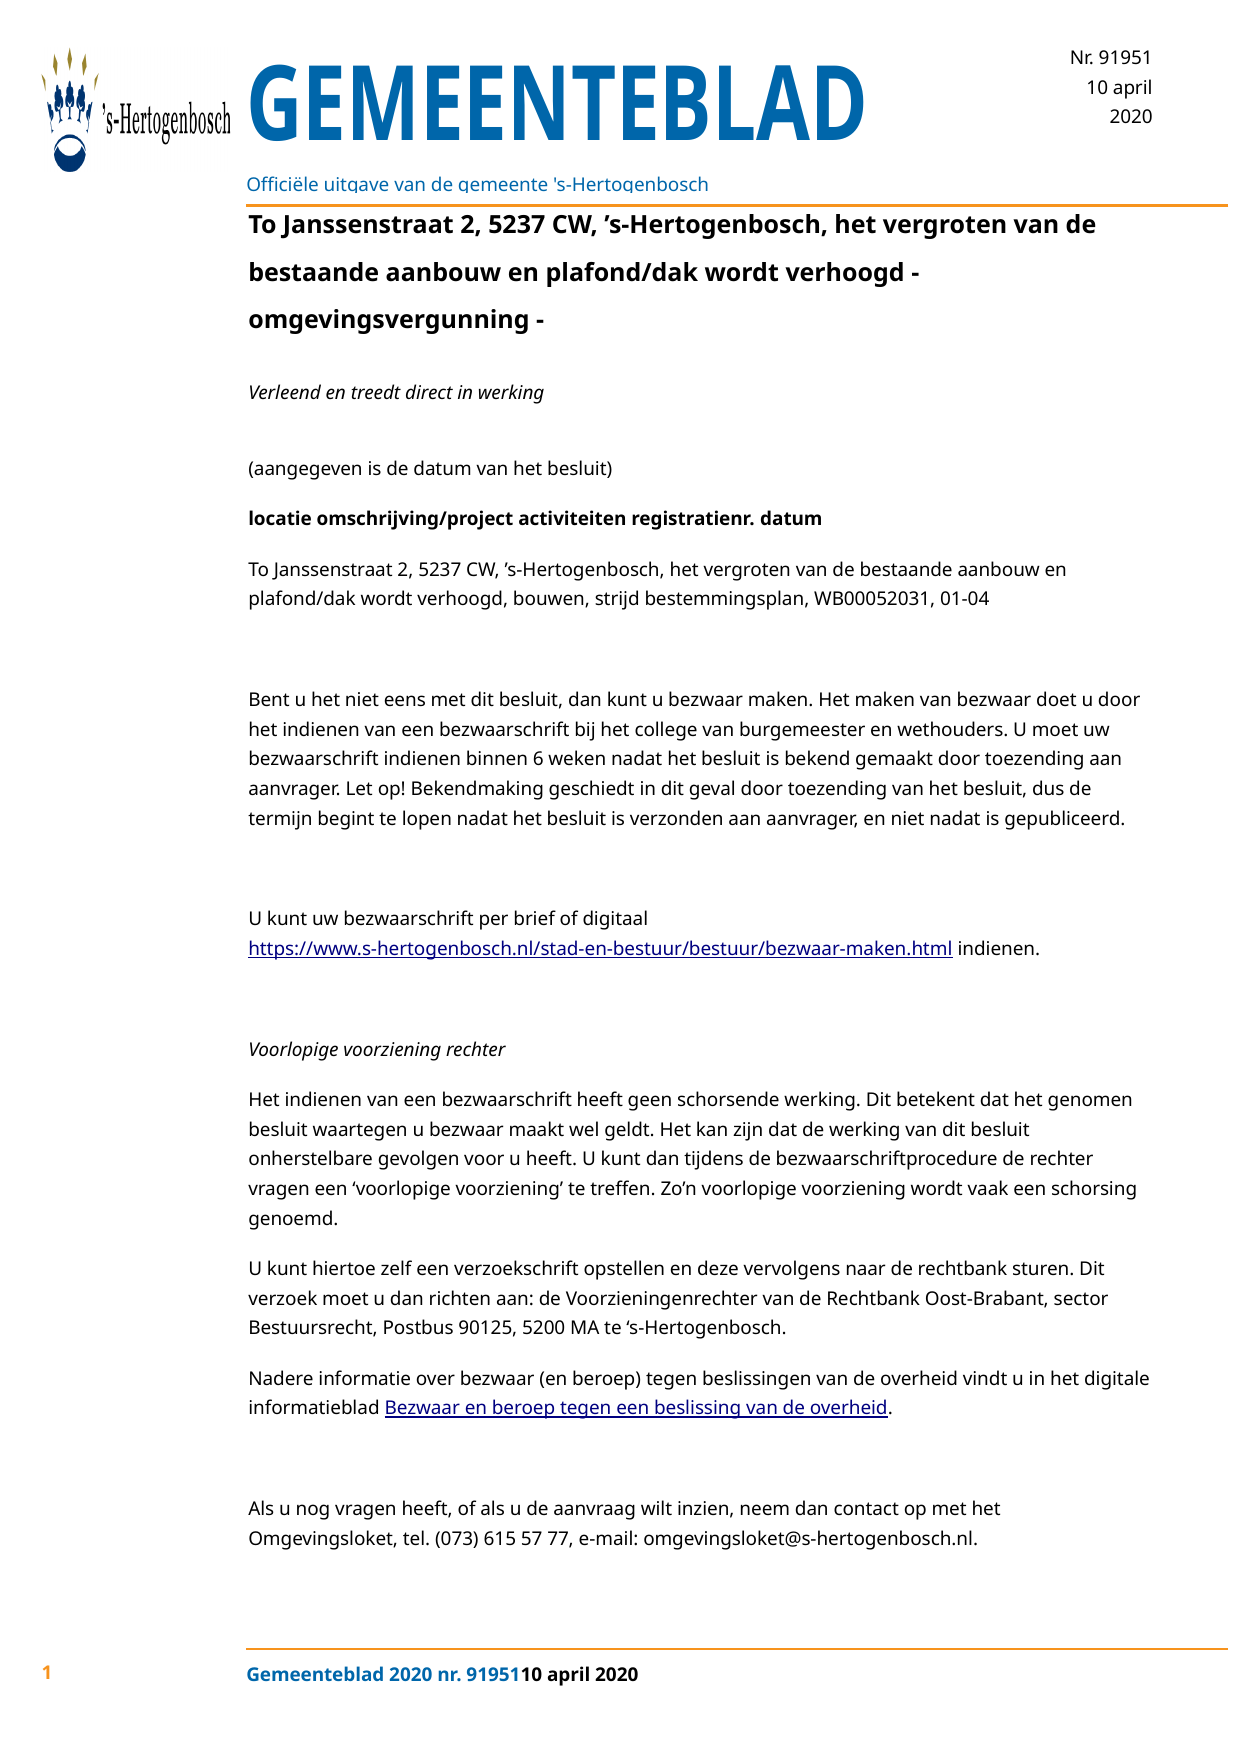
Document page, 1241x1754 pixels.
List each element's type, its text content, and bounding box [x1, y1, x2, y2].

text Als u nog vragen heeft, of als u de aanvraag wilt inzien, neem dan contact op met het Omgevingsloket, tel. (073) 615 57 77, e-mail: omgevingsloket@s-hertogenbosch.nl. [248, 1495, 1152, 1551]
text Nadere informatie over bezwaar (en beroep) tegen beslissingen van de overheid vindt u in het digitale informatieblad Bezwaar en beroep tegen een beslissing van de overheid. [248, 1365, 1152, 1420]
text U kunt uw bezwaarschrift per brief of digitaal https://www.s-hertogenbosch.nl/stad-en-bestuur/bestuur/bezwaar-maken.html indienen. [248, 906, 1152, 961]
text locatie omschrijving/project activiteiten registratienr. datum [248, 506, 1152, 531]
text To Janssenstraat 2, 5237 CW, ’s-Hertogenbosch, het vergroten van de bestaande aanbouw en plafond/dak wordt verhoogd, bouwen, strijd bestemmingsplan, WB00052031, 01-04 [248, 556, 1152, 611]
text (aangegeven is de datum van het besluit) [248, 455, 1152, 481]
text To Janssenstraat 2, 5237 CW, ’s-Hertogenbosch, het vergroten van de bestaande aanbouw en plafond/dak wordt verhoogd - omgevingsvergunning - [248, 207, 1152, 336]
picture [41, 47, 231, 172]
text Voorlopige voorziening rechter [248, 1036, 1152, 1062]
text Bent u het niet eens met dit besluit, dan kunt u bezwaar maken. Het maken van bezwaar doet u door het indienen van een bezwaarschrift bij het college van burgemeester en wethouders. U moet uw bezwaarschrift indienen binnen 6 weken nadat het besluit is bekend gemaakt door toezending aan aanvrager. Let op! Bekendmaking geschiedt in dit geval door toezending van het besluit, dus de termijn begint te lopen nadat het besluit is verzonden aan aanvrager, en niet nadat is gepubliceerd. [248, 686, 1152, 831]
text Verleend en treedt direct in werking [248, 379, 1152, 405]
text U kunt hiertoe zelf een verzoekschrift opstellen en deze vervolgens naar de rechtbank sturen. Dit verzoek moet u dan richten aan: de Voorzieningenrechter van de Rechtbank Oost-Brabant, sector Bestuursrecht, Postbus 90125, 5200 MA te ‘s-Hertogenbosch. [248, 1255, 1152, 1340]
text Het indienen van een bezwaarschrift heeft geen schorsende werking. Dit betekent dat het genomen besluit waartegen u bezwaar maakt wel geldt. Het kan zijn dat de werking van dit besluit onherstelbare gevolgen voor u heeft. U kunt dan tijdens de bezwaarschriftprocedure de rechter vragen een ‘voorlopige voorziening’ te treffen. Zo’n voorlopige voorziening wordt vaak een schorsing genoemd. [248, 1086, 1152, 1231]
